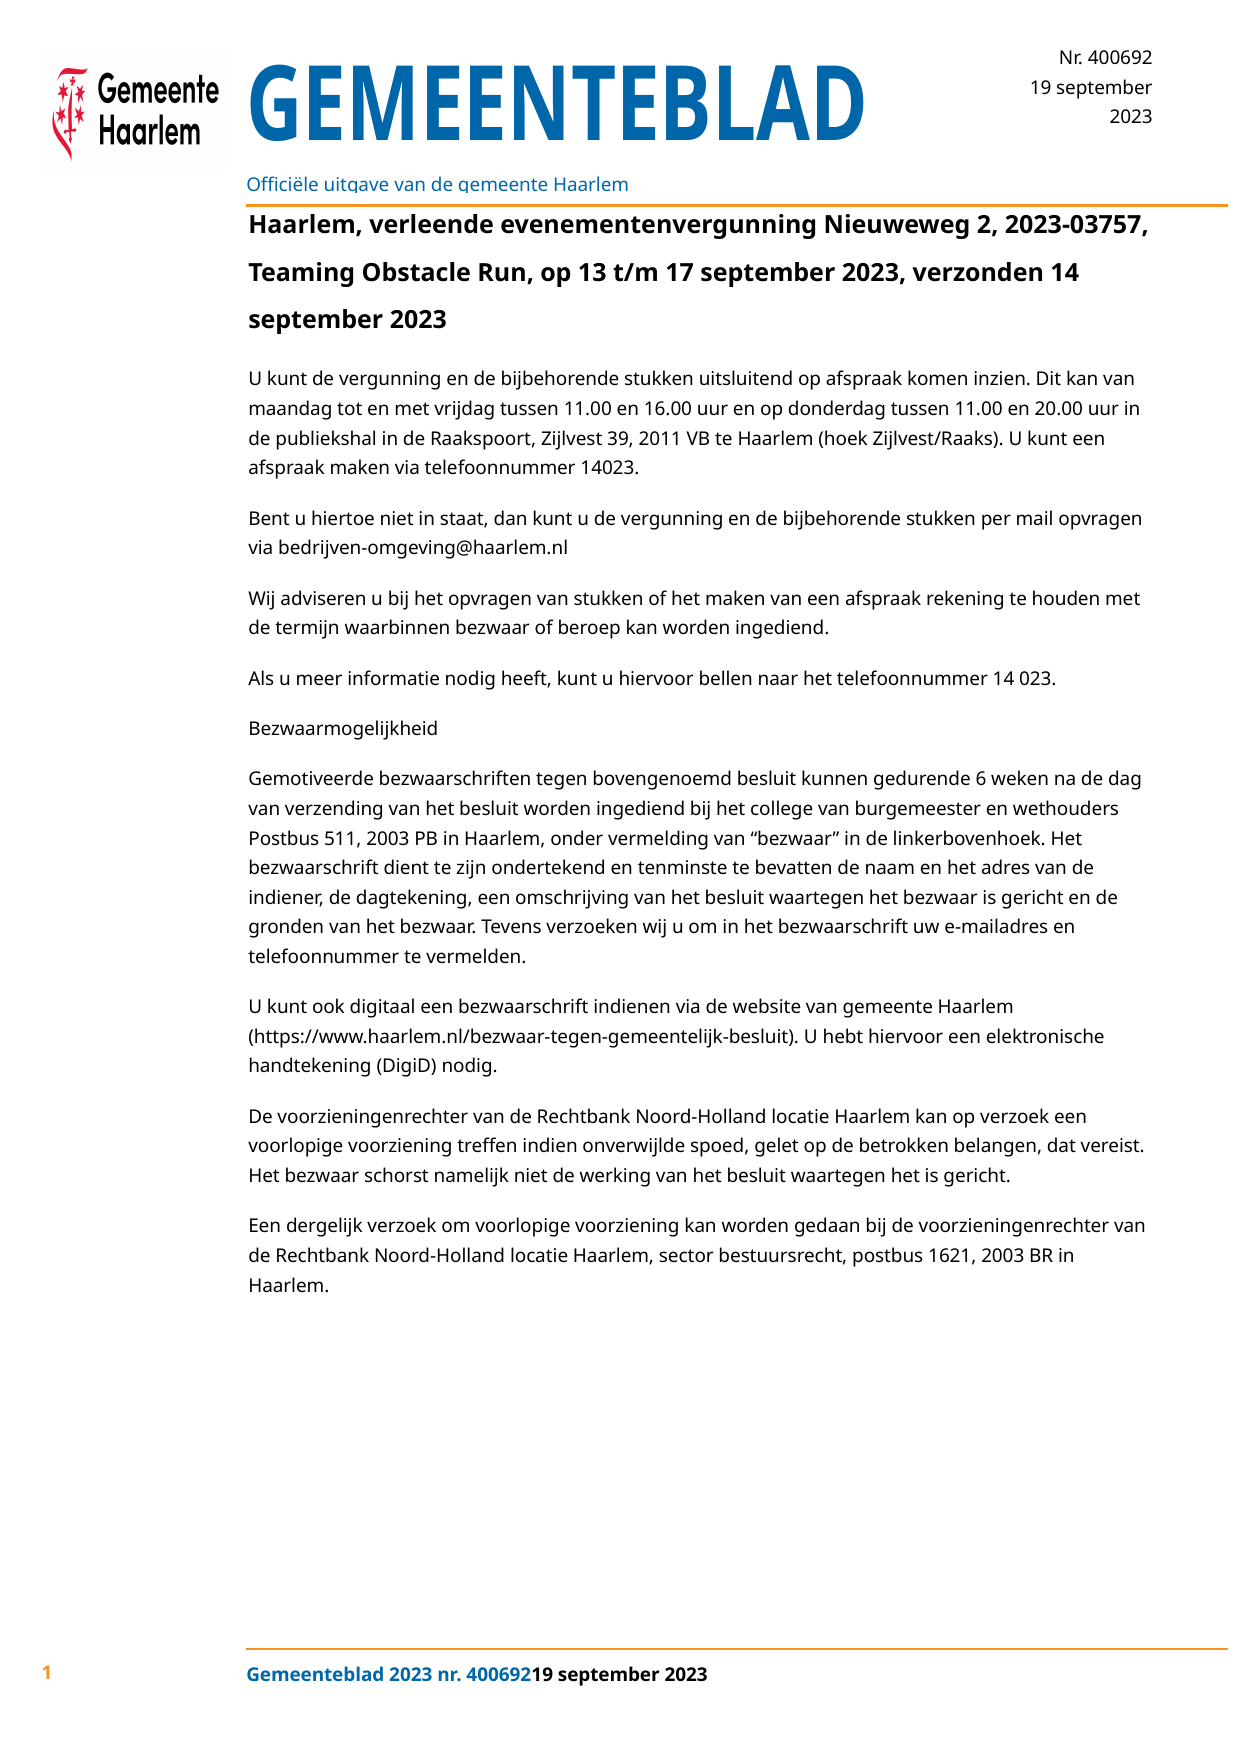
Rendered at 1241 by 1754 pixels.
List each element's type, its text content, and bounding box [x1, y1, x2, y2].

text De voorzieningenrechter van de Rechtbank Noord-Holland locatie Haarlem kan op verzoek een voorlopige voorziening treffen indien onverwijlde spoed, gelet op de betrokken belangen, dat vereist. Het bezwaar schorst namelijk niet de werking van het besluit waartegen het is gericht. [248, 1103, 1152, 1188]
text Een dergelijk verzoek om voorlopige voorziening kan worden gedaan bij de voorzieningenrechter van de Rechtbank Noord-Holland locatie Haarlem, sector bestuursrecht, postbus 1621, 2003 BR in Haarlem. [248, 1213, 1152, 1297]
text Bent u hiertoe niet in staat, dan kunt u de vergunning en de bijbehorende stukken per mail opvragen via bedrijven-omgeving@haarlem.nl [248, 505, 1152, 560]
text Gemotiveerde bezwaarschriften tegen bovengenoemd besluit kunnen gedurende 6 weken na de dag van verzending van het besluit worden ingediend bij het college van burgemeester en wethouders Postbus 511, 2003 PB in Haarlem, onder vermelding van “bezwaar” in de linkerbovenhoek. Het bezwaarschrift dient te zijn ondertekend en tenminste te bevatten de naam en het adres van de indiener, de dagtekening, een omschrijving van het besluit waartegen het bezwaar is gericht en de gronden van het bezwaar. Tevens verzoeken wij u om in het bezwaarschrift uw e-mailadres en telefoonnummer te vermelden. [248, 766, 1152, 969]
text Haarlem, verleende evenementenvergunning Nieuweweg 2, 2023-03757, Teaming Obstacle Run, op 13 t/m 17 september 2023, verzonden 14 september 2023 [248, 207, 1152, 336]
text Wij adviseren u bij het opvragen van stukken of het maken van een afspraak rekening te houden met de termijn waarbinnen bezwaar of beroep kan worden ingediend. [248, 585, 1152, 640]
text U kunt ook digitaal een bezwaarschrift indienen via de website van gemeente Haarlem (https://www.haarlem.nl/bezwaar-tegen-gemeentelijk-besluit). U hebt hiervoor een elektronische handtekening (DigiD) nodig. [248, 993, 1152, 1078]
picture [41, 47, 231, 172]
text Bezwaarmogelijkheid [248, 715, 1152, 741]
text Als u meer informatie nodig heeft, kunt u hiervoor bellen naar het telefoonnummer 14 023. [248, 665, 1152, 690]
text U kunt de vergunning en de bijbehorende stukken uitsluitend op afspraak komen inzien. Dit kan van maandag tot en met vrijdag tussen 11.00 en 16.00 uur en op donderdag tussen 11.00 en 20.00 uur in de publiekshal in de Raakspoort, Zijlvest 39, 2011 VB te Haarlem (hoek Zijlvest/Raaks). U kunt een afspraak maken via telefoonnummer 14023. [248, 366, 1152, 480]
